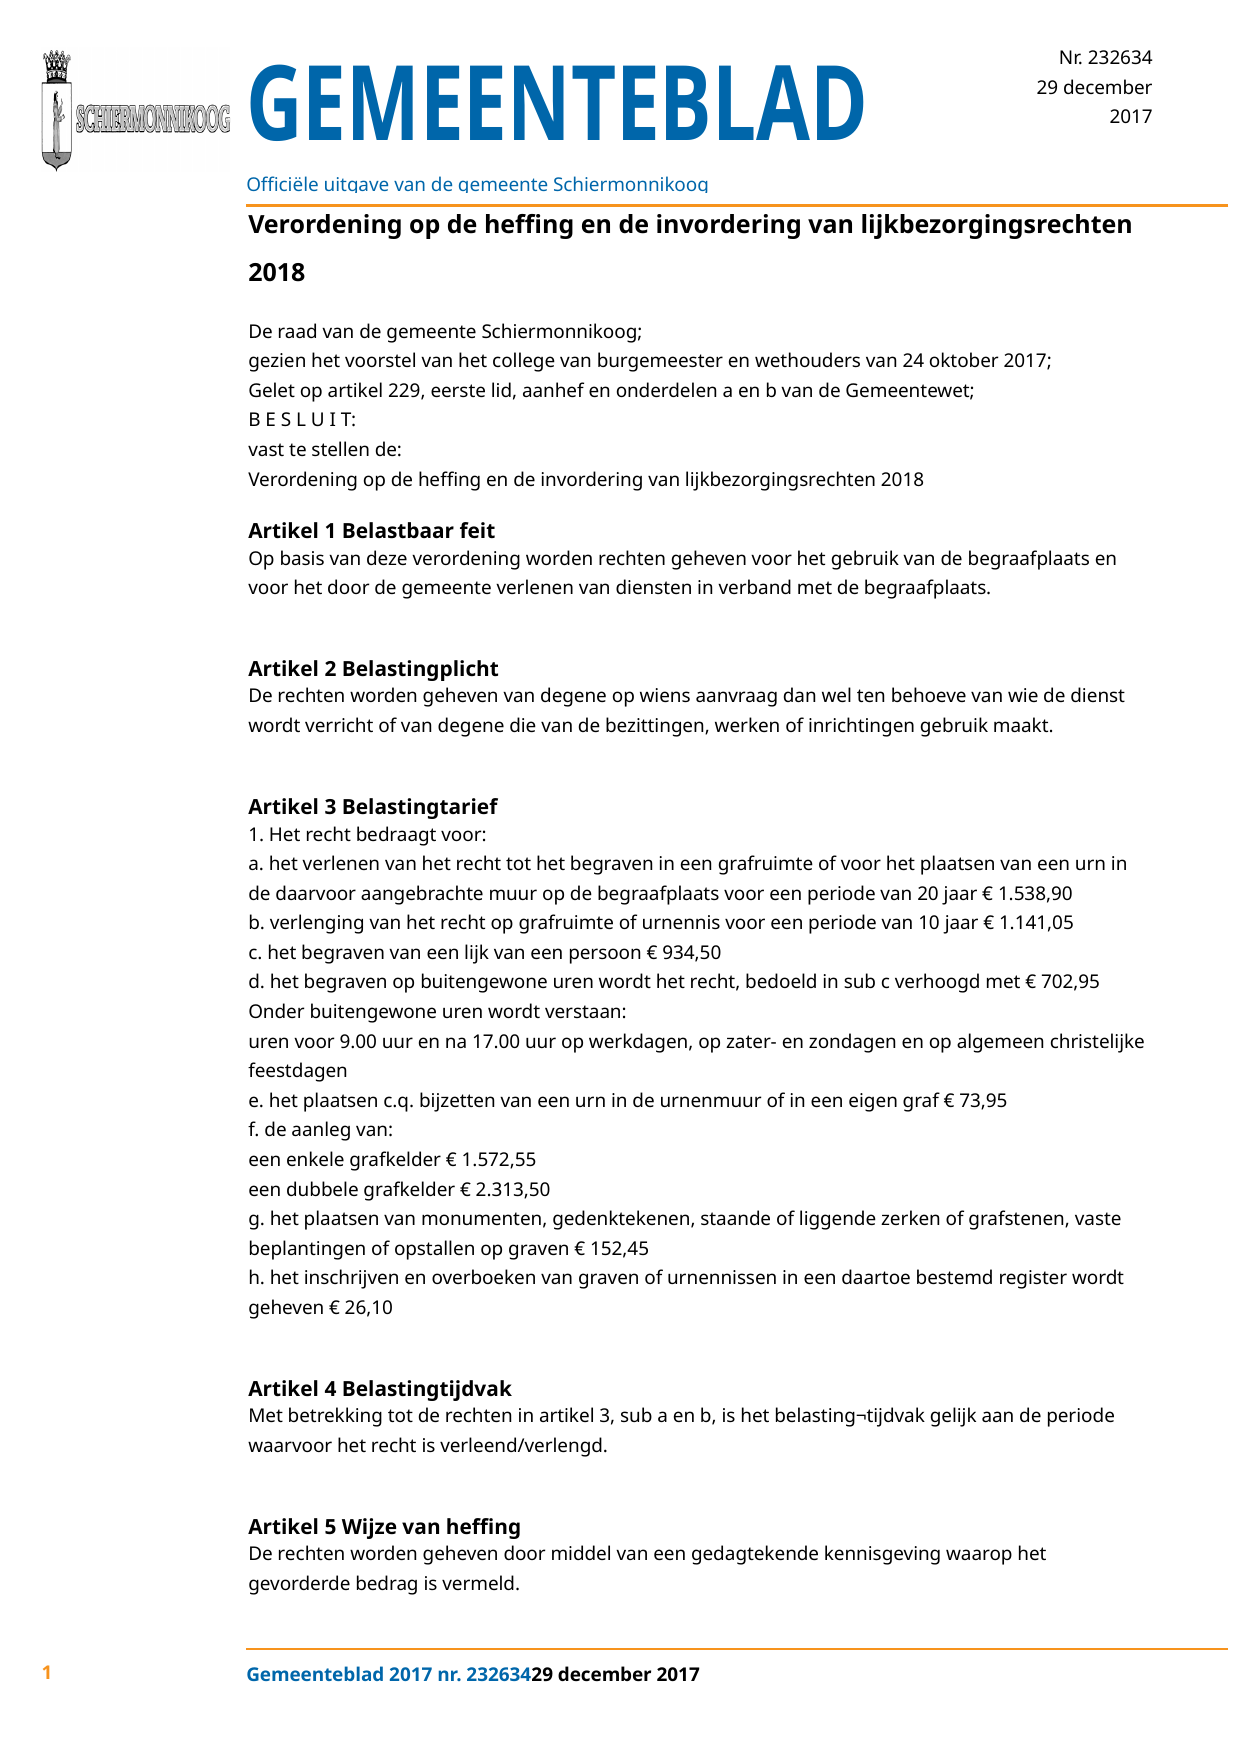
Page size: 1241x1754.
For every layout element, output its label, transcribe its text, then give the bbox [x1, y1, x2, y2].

text een enkele grafkelder € 1.572,55 [248, 1146, 1152, 1172]
text Artikel 2 Belastingplicht [248, 654, 1152, 683]
picture [41, 47, 231, 172]
text Verordening op de heffing en de invordering van lijkbezorgingsrechten 2018 [248, 466, 1152, 492]
text De rechten worden geheven door middel van een gedagtekende kennisgeving waarop het gevorderde bedrag is vermeld. [248, 1541, 1152, 1596]
text Onder buitengewone uren wordt verstaan: [248, 998, 1152, 1024]
text gezien het voorstel van het college van burgemeester en wethouders van 24 oktober 2017; [248, 347, 1152, 373]
text Gelet op artikel 229, eerste lid, aanhef en onderdelen a en b van de Gemeentewet; [248, 377, 1152, 403]
text Artikel 5 Wijze van heffing [248, 1512, 1152, 1541]
text een dubbele grafkelder € 2.313,50 [248, 1176, 1152, 1201]
text Verordening op de heffing en de invordering van lijkbezorgingsrechten 2018 [248, 207, 1152, 288]
text Met betrekking tot de rechten in artikel 3, sub a en b, is het belasting¬tijdvak gelijk aan de periode waarvoor het recht is verleend/verlengd. [248, 1402, 1152, 1458]
text De raad van de gemeente Schiermonnikoog; [248, 318, 1152, 344]
text d. het begraven op buitengewone uren wordt het recht, bedoeld in sub c verhoogd met € 702,95 [248, 969, 1152, 994]
text a. het verlenen van het recht tot het begraven in een grafruimte of voor het plaatsen van een urn in de daarvoor aangebrachte muur op de begraafplaats voor een periode van 20 jaar € 1.538,90 [248, 850, 1152, 906]
text De rechten worden geheven van degene op wiens aanvraag dan wel ten behoeve van wie de dienst wordt verricht of van degene die van de bezittingen, werken of inrichtingen gebruik maakt. [248, 683, 1152, 738]
text Artikel 4 Belastingtijdvak [248, 1374, 1152, 1402]
text f. de aanleg van: [248, 1117, 1152, 1142]
text h. het inschrijven en overboeken van graven of urnennissen in een daartoe bestemd register wordt geheven € 26,10 [248, 1264, 1152, 1320]
text g. het plaatsen van monumenten, gedenktekenen, staande of liggende zerken of grafstenen, vaste beplantingen of opstallen op graven € 152,45 [248, 1205, 1152, 1261]
text b. verlenging van het recht op grafruimte of urnennis voor een periode van 10 jaar € 1.141,05 [248, 909, 1152, 935]
text Artikel 1 Belastbaar feit [248, 516, 1152, 545]
text c. het begraven van een lijk van een persoon € 934,50 [248, 939, 1152, 965]
text Op basis van deze verordening worden rechten geheven voor het gebruik van de begraafplaats en voor het door de gemeente verlenen van diensten in verband met de begraafplaats. [248, 545, 1152, 600]
text B E S L U I T: [248, 407, 1152, 432]
text Artikel 3 Belastingtarief [248, 792, 1152, 821]
text e. het plaatsen c.q. bijzetten van een urn in de urnenmuur of in een eigen graf € 73,95 [248, 1087, 1152, 1113]
text vast te stellen de: [248, 436, 1152, 462]
text uren voor 9.00 uur en na 17.00 uur op werkdagen, op zater- en zondagen en op algemeen christelijke feestdagen [248, 1028, 1152, 1083]
text 1. Het recht bedraagt voor: [248, 821, 1152, 846]
